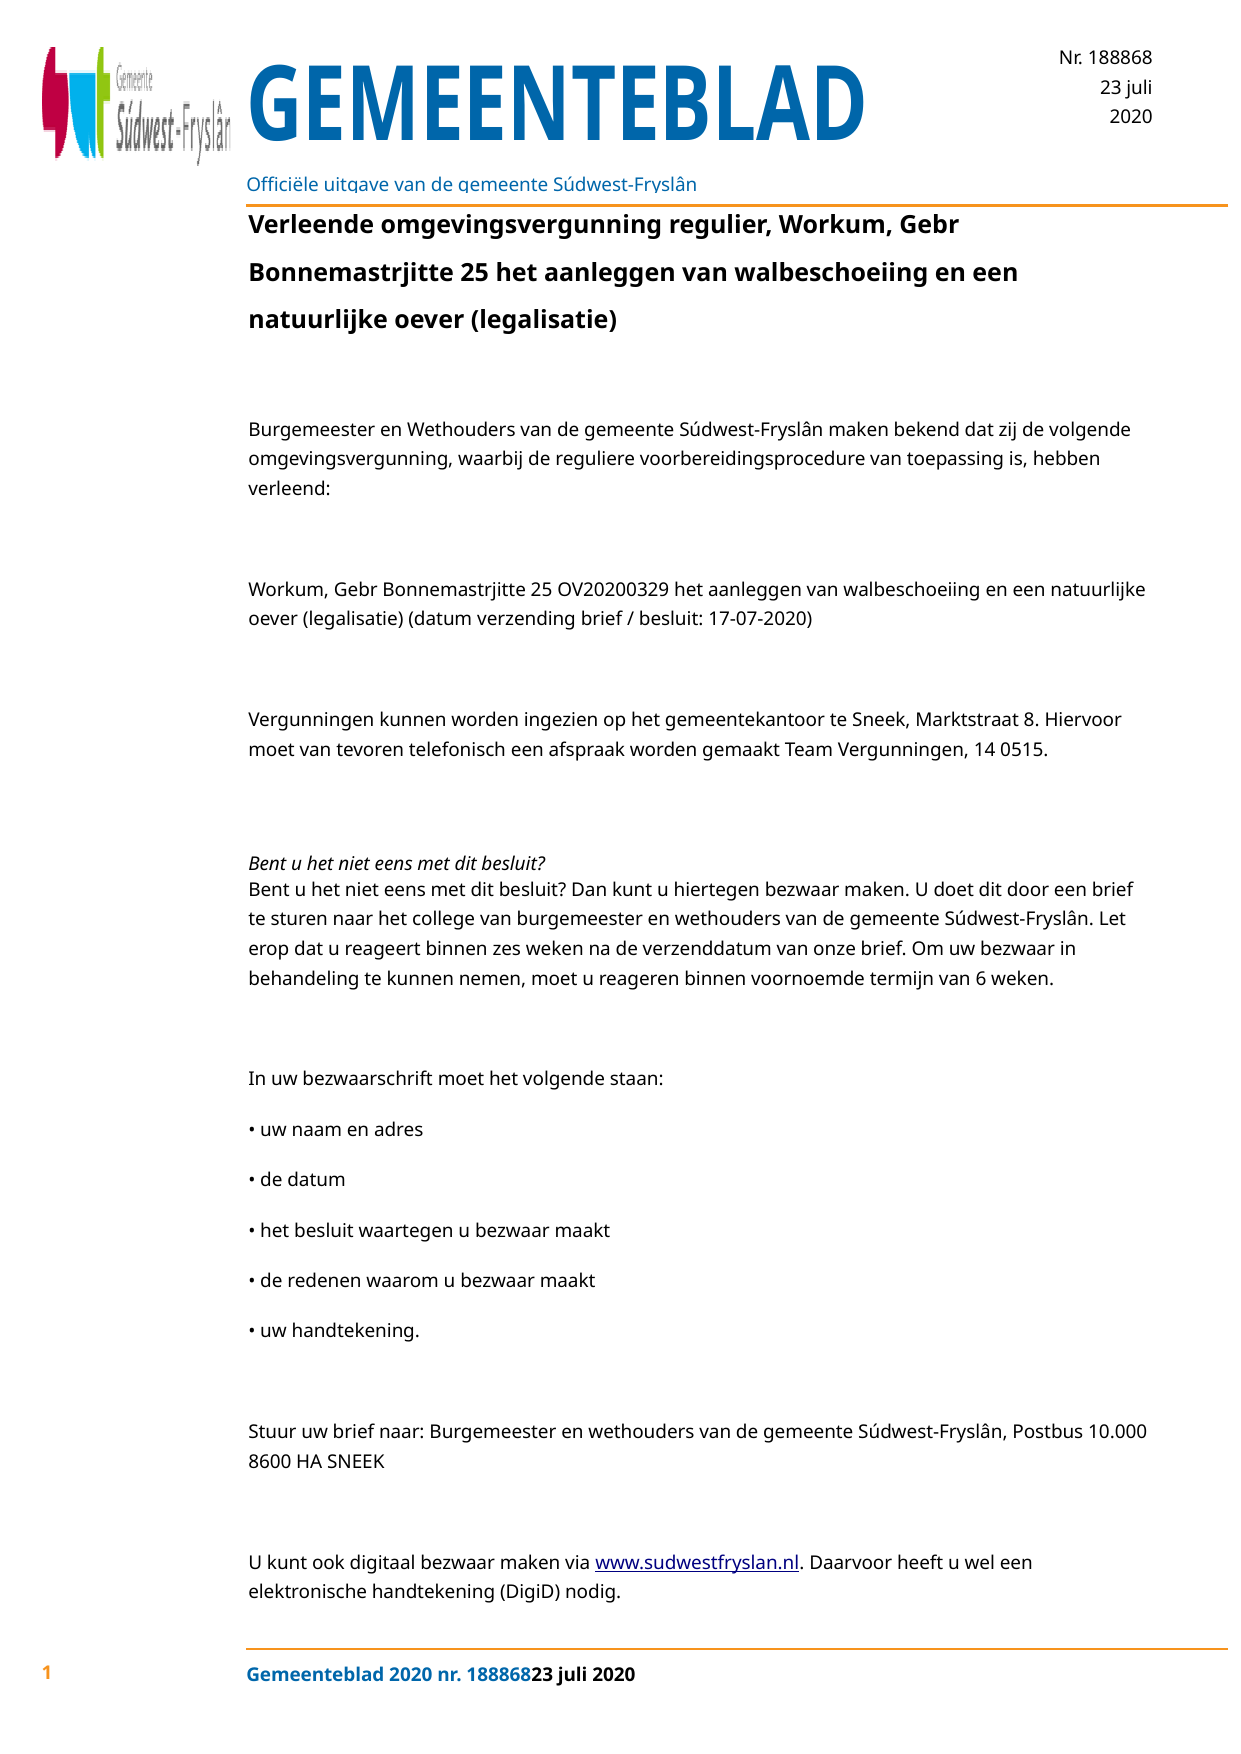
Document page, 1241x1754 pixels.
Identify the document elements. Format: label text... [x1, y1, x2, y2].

text • de redenen waarom u bezwaar maakt [248, 1267, 1152, 1293]
text • uw handtekening. [248, 1318, 1152, 1343]
text Stuur uw brief naar: Burgemeester en wethouders van de gemeente Súdwest-Fryslân, Postbus 10.000 8600 HA SNEEK [248, 1418, 1152, 1474]
text • uw naam en adres [248, 1116, 1152, 1142]
text In uw bezwaarschrift moet het volgende staan: [248, 1066, 1152, 1091]
text • het besluit waartegen u bezwaar maakt [248, 1217, 1152, 1243]
text Bent u het niet eens met dit besluit? [248, 850, 1152, 876]
picture [41, 47, 231, 172]
text Workum, Gebr Bonnemastrjitte 25 OV20200329 het aanleggen van walbeschoeiing en een natuurlijke oever (legalisatie) (datum verzending brief / besluit: 17-07-2020) [248, 576, 1152, 631]
text Burgemeester en Wethouders van de gemeente Súdwest-Fryslân maken bekend dat zij de volgende omgevingsvergunning, waarbij de reguliere voorbereidingsprocedure van toepassing is, hebben verleend: [248, 416, 1152, 501]
text Bent u het niet eens met dit besluit? Dan kunt u hiertegen bezwaar maken. U doet dit door een brief te sturen naar het college van burgemeester en wethouders van de gemeente Súdwest-Fryslân. Let erop dat u reageert binnen zes weken na de verzenddatum van onze brief. Om uw bezwaar in behandeling te kunnen nemen, moet u reageren binnen voornoemde termijn van 6 weken. [248, 876, 1152, 991]
text • de datum [248, 1166, 1152, 1192]
text U kunt ook digitaal bezwaar maken via www.sudwestfryslan.nl. Daarvoor heeft u wel een elektronische handtekening (DigiD) nodig. [248, 1549, 1152, 1604]
text Verleende omgevingsvergunning regulier, Workum, Gebr Bonnemastrjitte 25 het aanleggen van walbeschoeiing en een natuurlijke oever (legalisatie) [248, 207, 1152, 336]
text Vergunningen kunnen worden ingezien op het gemeentekantoor te Sneek, Marktstraat 8. Hiervoor moet van tevoren telefonisch een afspraak worden gemaakt Team Vergunningen, 14 0515. [248, 706, 1152, 762]
